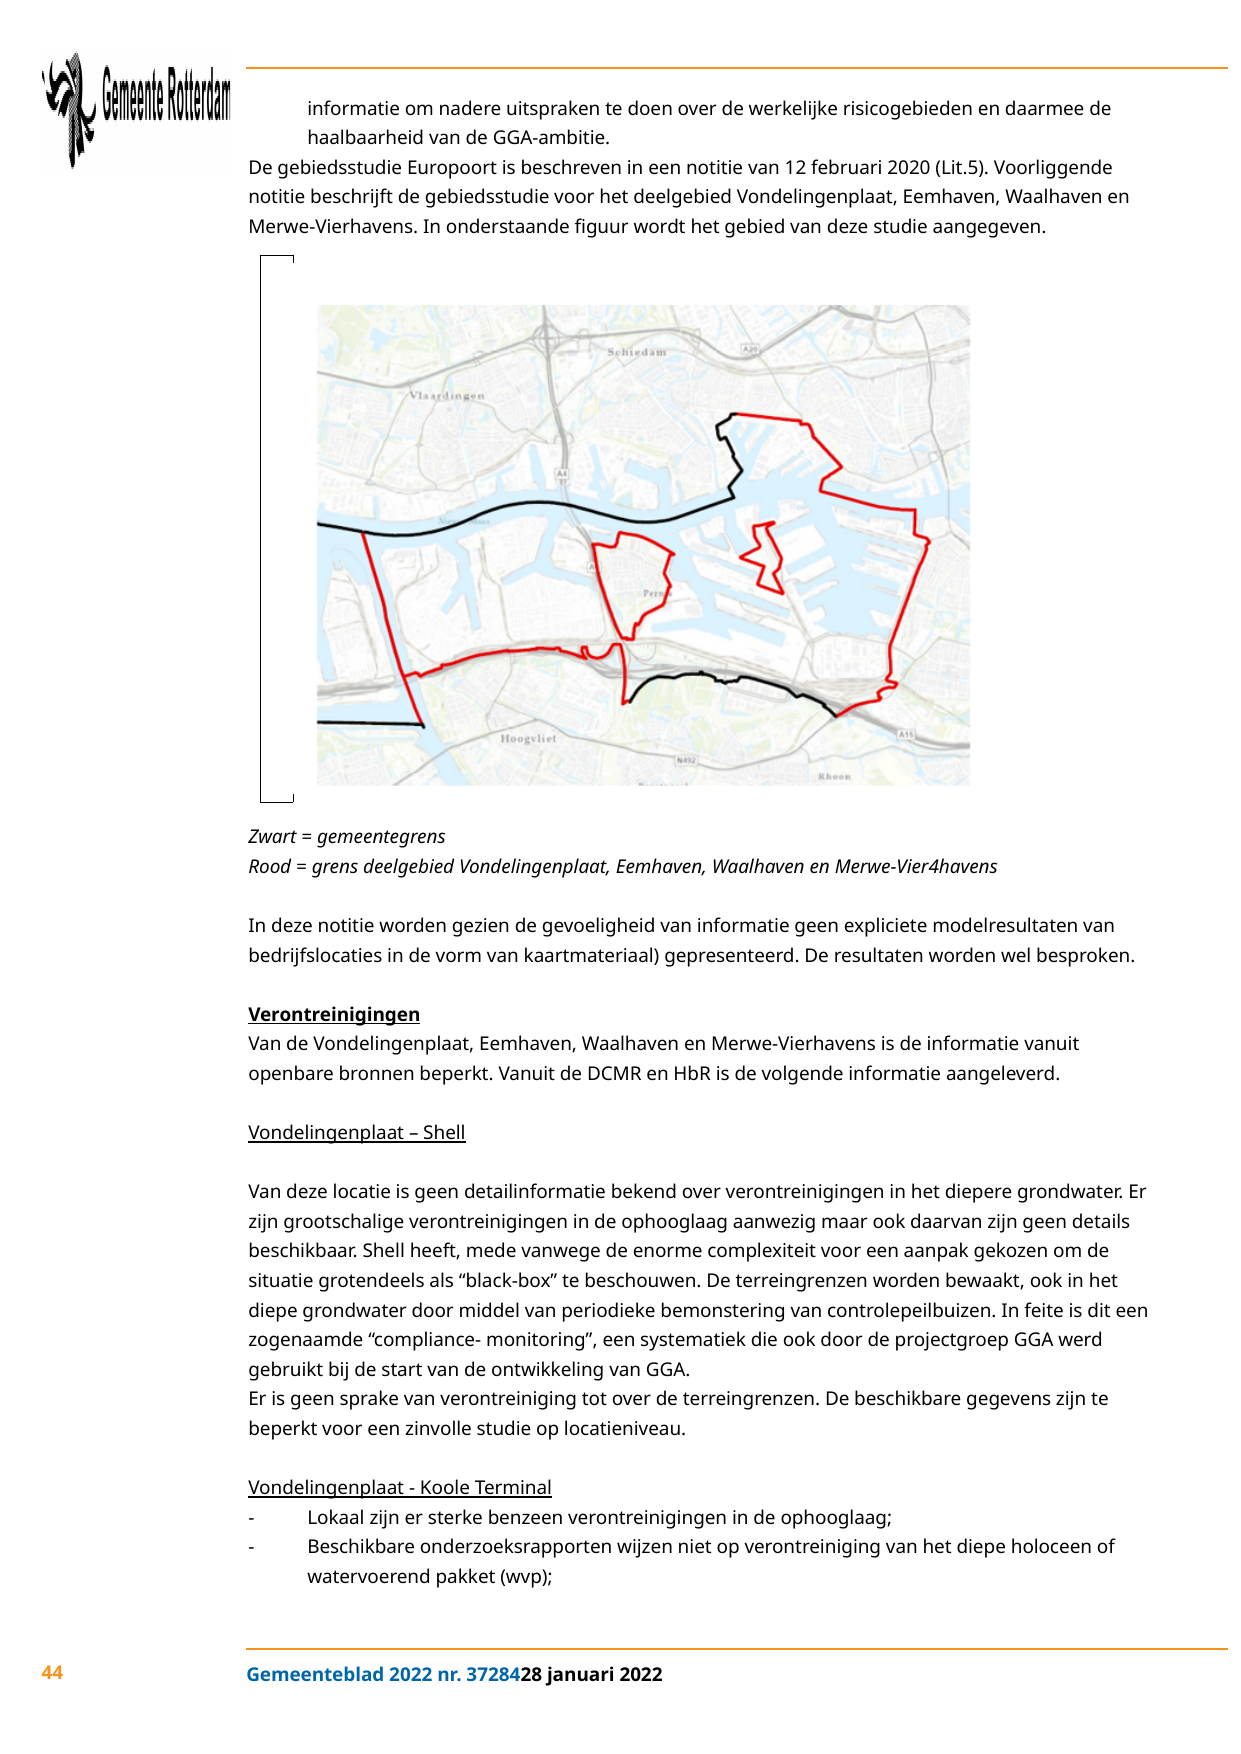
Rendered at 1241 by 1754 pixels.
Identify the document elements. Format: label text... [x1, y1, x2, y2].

text Er is geen sprake van verontreiniging tot over de terreingrenzen. De beschikbare gegevens zijn te beperkt voor een zinvolle studie op locatieniveau. [248, 1386, 1152, 1441]
list informatie om nadere uitspraken te doen over de werkelijke risicogebieden en daarmee de haalbaarheid van de GGA-ambitie. [248, 95, 1152, 150]
picture [41, 47, 231, 172]
picture [268, 263, 1008, 794]
text Vondelingenplaat – Shell [248, 1119, 1152, 1145]
text Rood = grens deelgebied Vondelingenplaat, Eemhaven, Waalhaven en Merwe-Vier4havens [248, 853, 1152, 879]
text In deze notitie worden gezien de gevoeligheid van informatie geen expliciete modelresultaten van bedrijfslocaties in de vorm van kaartmateriaal) gepresenteerd. De resultaten worden wel besproken. [248, 912, 1152, 968]
list Lokaal zijn er sterke benzeen verontreinigingen in de ophooglaag; [248, 1504, 1152, 1530]
text De gebiedsstudie Europoort is beschreven in een notitie van 12 februari 2020 (Lit.5). Voorliggende notitie beschrijft de gebiedsstudie voor het deelgebied Vondelingenplaat, Eemhaven, Waalhaven en Merwe-Vierhavens. In onderstaande figuur wordt het gebied van deze studie aangegeven. [248, 154, 1152, 239]
text Van deze locatie is geen detailinformatie bekend over verontreinigingen in het diepere grondwater. Er zijn grootschalige verontreinigingen in de ophooglaag aanwezig maar ook daarvan zijn geen details beschikbaar. Shell heeft, mede vanwege de enorme complexiteit voor een aanpak gekozen om de situatie grotendeels als “black-box” te beschouwen. De terreingrenzen worden bewaakt, ook in het diepe grondwater door middel van periodieke bemonstering van controlepeilbuizen. In feite is dit een zogenaamde “compliance- monitoring”, een systematiek die ook door de projectgroep GGA werd gebruikt bij de start van de ontwikkeling van GGA. [248, 1178, 1152, 1382]
list Beschikbare onderzoeksrapporten wijzen niet op verontreiniging van het diepe holoceen of watervoerend pakket (wvp); [248, 1533, 1152, 1589]
text Van de Vondelingenplaat, Eemhaven, Waalhaven en Merwe-Vierhavens is de informatie vanuit openbare bronnen beperkt. Vanuit de DCMR en HbR is de volgende informatie aangeleverd. [248, 1031, 1152, 1086]
text Vondelingenplaat - Koole Terminal [248, 1474, 1152, 1500]
text Zwart = gemeentegrens [248, 823, 1152, 849]
text Verontreinigingen [248, 1001, 1152, 1027]
